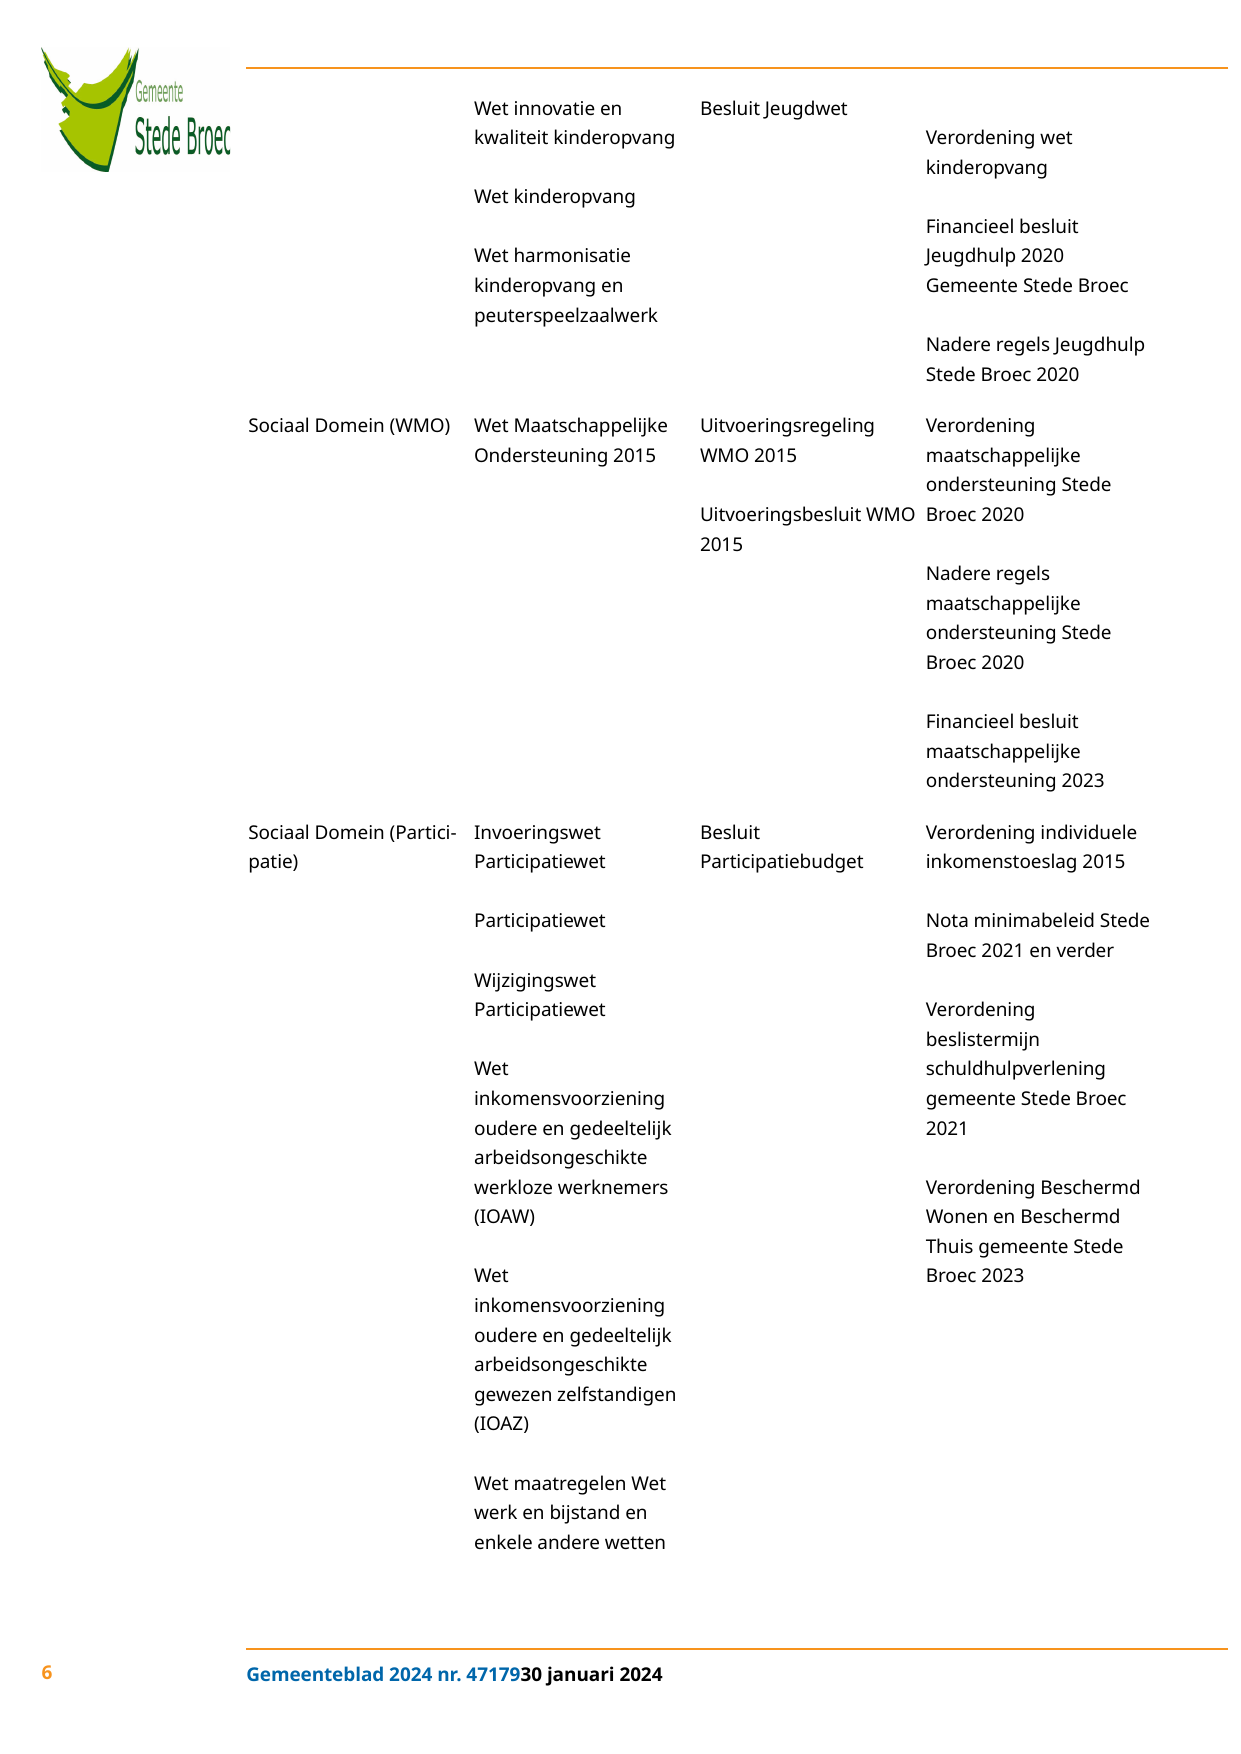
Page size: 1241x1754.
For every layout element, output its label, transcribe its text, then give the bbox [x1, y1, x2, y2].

table_cell Invoeringswet Participatiewet Participatiewet Wijzigingswet Participatiewet Wet inkomensvoorziening oudere en gedeeltelijk arbeidsongeschikte werkloze werknemers (IOAW) Wet inkomensvoorziening oudere en gedeeltelijk arbeidsongeschikte gewezen zelfstandigen (IOAZ) Wet maatregelen Wet werk en bijstand en enkele andere wetten [474, 819, 700, 1584]
table_cell Verordening individuele inkomenstoeslag 2015 Nota minimabeleid Stede Broec 2021 en verder Verordening beslistermijn schuldhulpverlening gemeente Stede Broec 2021 Verordening Beschermd Wonen en Beschermd Thuis gemeente Stede Broec 2023 [926, 819, 1152, 1584]
table_cell [474, 387, 700, 412]
table_cell [474, 494, 700, 793]
table_cell Sociaal Domein (Partici-patie) [248, 819, 474, 874]
table_cell Besluit Participatiebudget [700, 819, 926, 900]
table_cell [700, 900, 926, 926]
table_cell Wet innovatie en kwaliteit kinderopvang Wet kinderopvang Wet harmonisatie kinderopvang en peuterspeelzaalwerk [474, 95, 700, 387]
table_cell Wet Maatschappelijke Ondersteuning 2015 [474, 413, 700, 468]
table_cell Verordening wet kinderopvang Financieel besluit Jeugdhulp 2020 Gemeente Stede Broec Nadere regels Jeugdhulp Stede Broec 2020 [926, 95, 1152, 387]
table_cell [248, 874, 474, 900]
table_cell [700, 387, 926, 412]
table_cell [700, 1003, 926, 1029]
table_cell [248, 793, 474, 819]
table_cell [248, 121, 474, 387]
table_cell [248, 494, 474, 793]
table_cell [700, 977, 926, 1003]
table_cell [248, 95, 474, 121]
table_cell [474, 468, 700, 493]
table_cell [926, 793, 1152, 819]
table_cell [474, 793, 700, 819]
table_cell [248, 900, 474, 926]
table_cell [248, 977, 474, 1003]
table_cell [248, 926, 474, 951]
picture [41, 47, 231, 172]
table_cell [700, 951, 926, 977]
table_cell [700, 793, 926, 819]
table_cell Uitvoeringsregeling WMO 2015 Uitvoeringsbesluit WMO 2015 [700, 413, 926, 793]
table_cell [248, 951, 474, 977]
table_cell [700, 146, 926, 387]
table_cell [700, 926, 926, 951]
table_cell [248, 468, 474, 493]
table_cell [248, 387, 474, 412]
table_cell [700, 121, 926, 146]
table_cell Sociaal Domein (WMO) [248, 413, 474, 468]
table_cell [248, 1003, 474, 1029]
table_cell [700, 1029, 926, 1584]
table_cell [248, 1029, 474, 1584]
table_cell Verordening maatschappelijke ondersteuning Stede Broec 2020 Nadere regels maatschappelijke ondersteuning Stede Broec 2020 Financieel besluit maatschappelijke ondersteuning 2023 [926, 413, 1152, 793]
table_cell Besluit Jeugdwet [700, 95, 926, 121]
table_cell [926, 387, 1152, 412]
